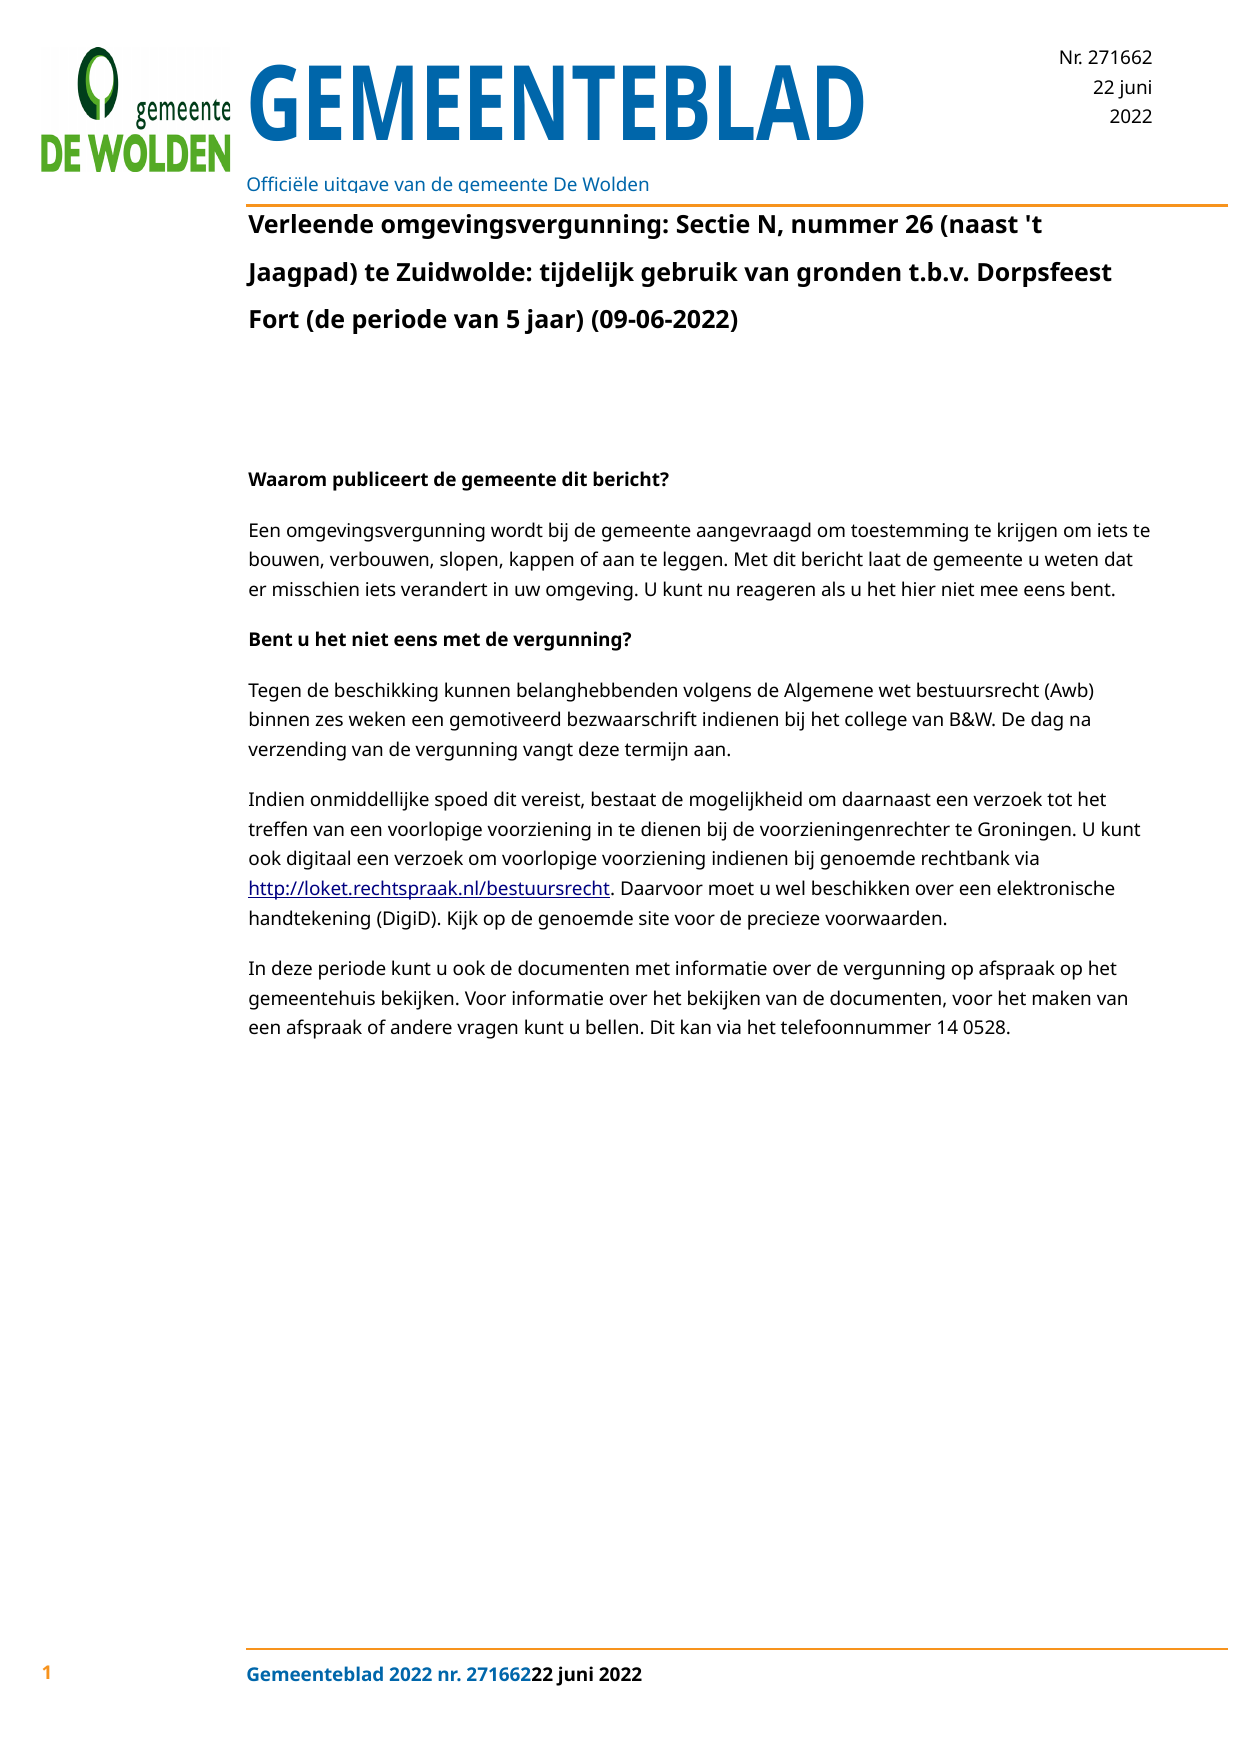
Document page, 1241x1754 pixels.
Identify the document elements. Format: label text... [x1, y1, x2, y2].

text Verleende omgevingsvergunning: Sectie N, nummer 26 (naast 't Jaagpad) te Zuidwolde: tijdelijk gebruik van gronden t.b.v. Dorpsfeest Fort (de periode van 5 jaar) (09-06-2022) [248, 207, 1152, 336]
picture [41, 47, 231, 172]
text Indien onmiddellijke spoed dit vereist, bestaat de mogelijkheid om daarnaast een verzoek tot het treffen van een voorlopige voorziening in te dienen bij de voorzieningenrechter te Groningen. U kunt ook digitaal een verzoek om voorlopige voorziening indienen bij genoemde rechtbank via http://loket.rechtspraak.nl/bestuursrecht. Daarvoor moet u wel beschikken over een elektronische handtekening (DigiD). Kijk op de genoemde site voor de precieze voorwaarden. [248, 786, 1152, 930]
text Tegen de beschikking kunnen belanghebbenden volgens de Algemene wet bestuursrecht (Awb) binnen zes weken een gemotiveerd bezwaarschrift indienen bij het college van B&W. De dag na verzending van de vergunning vangt deze termijn aan. [248, 677, 1152, 762]
text Waarom publiceert de gemeente dit bericht? [248, 466, 1152, 492]
text Bent u het niet eens met de vergunning? [248, 626, 1152, 652]
text Een omgevingsvergunning wordt bij de gemeente aangevraagd om toestemming te krijgen om iets te bouwen, verbouwen, slopen, kappen of aan te leggen. Met dit bericht laat de gemeente u weten dat er misschien iets verandert in uw omgeving. U kunt nu reageren als u het hier niet mee eens bent. [248, 517, 1152, 602]
text In deze periode kunt u ook de documenten met informatie over de vergunning op afspraak op het gemeentehuis bekijken. Voor informatie over het bekijken van de documenten, voor het maken van een afspraak of andere vragen kunt u bellen. Dit kan via het telefoonnummer 14 0528. [248, 955, 1152, 1040]
